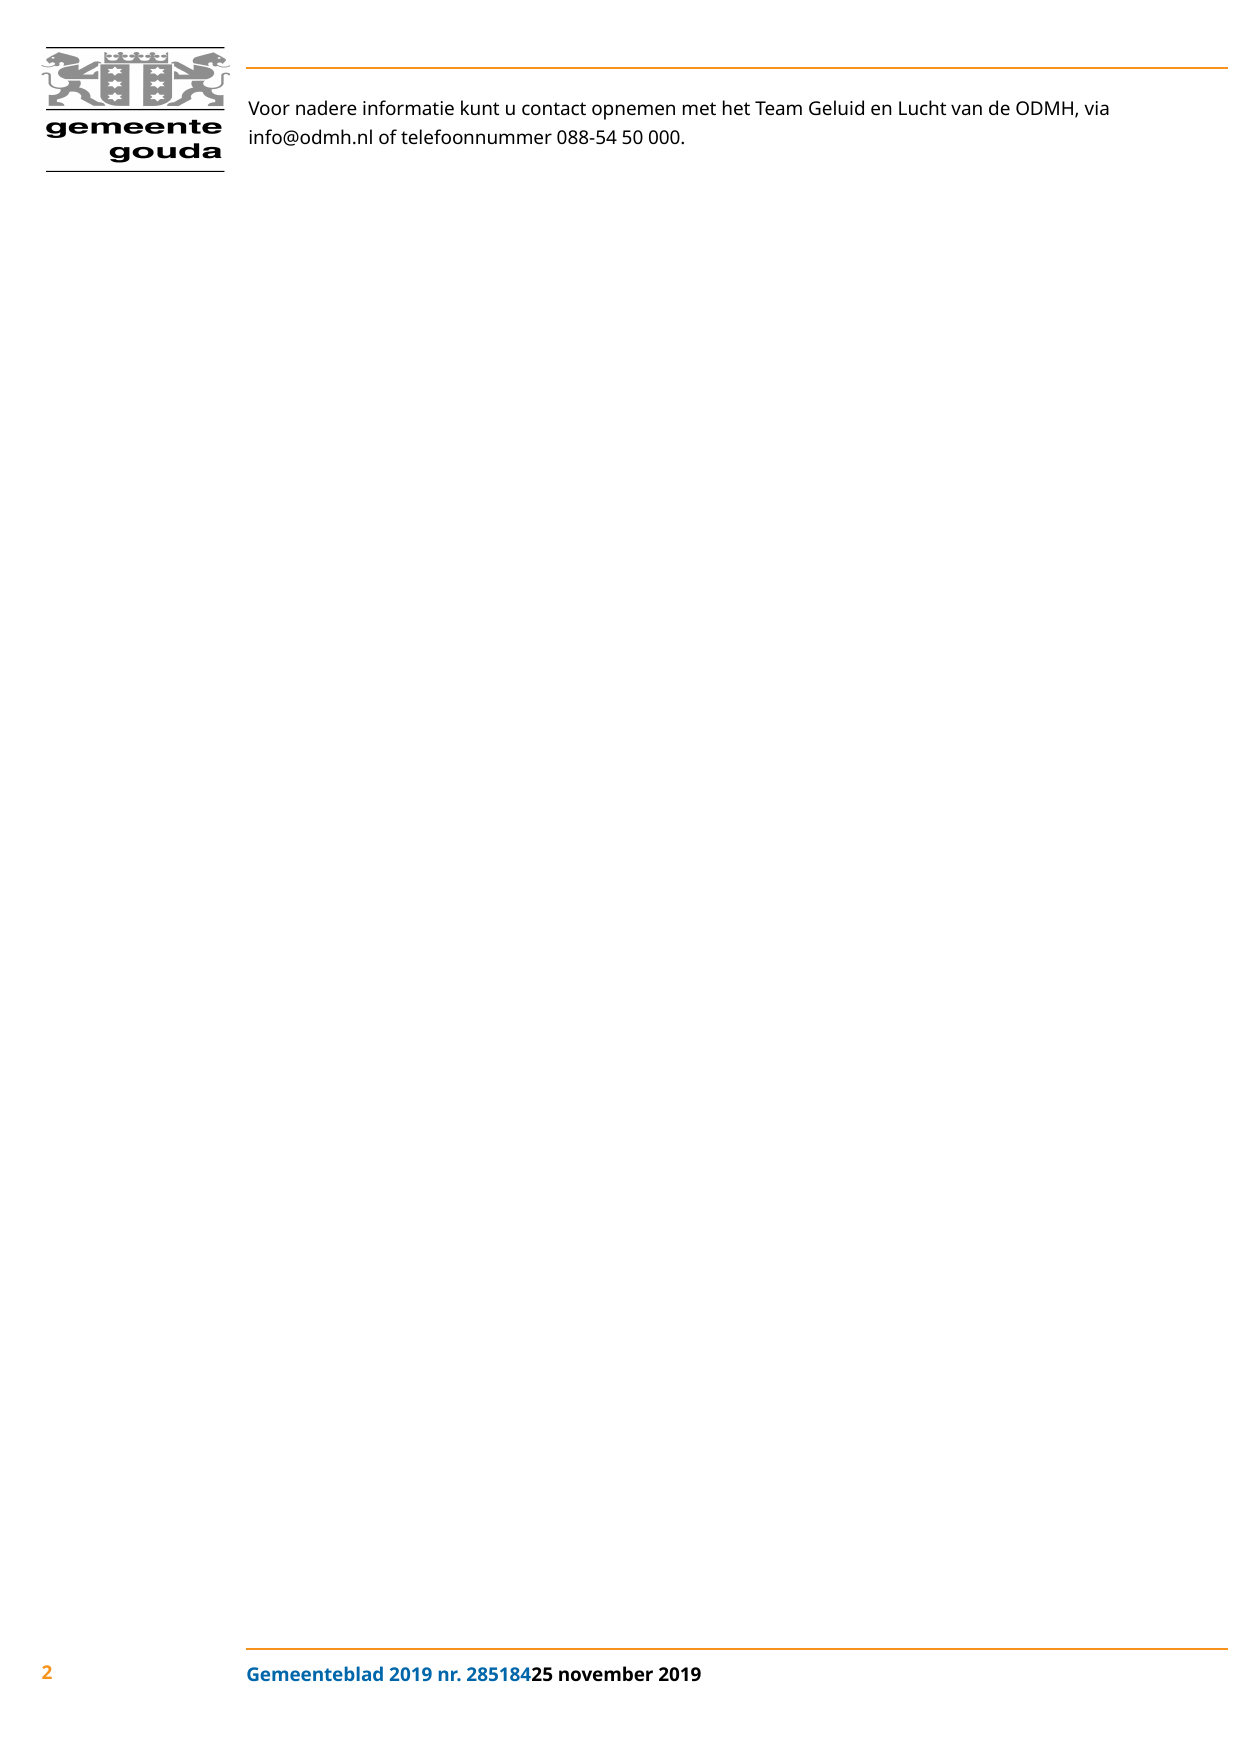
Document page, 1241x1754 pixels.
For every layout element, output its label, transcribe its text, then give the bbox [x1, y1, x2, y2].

picture [41, 47, 231, 172]
text Voor nadere informatie kunt u contact opnemen met het Team Geluid en Lucht van de ODMH, via info@odmh.nl of telefoonnummer 088-54 50 000. [248, 95, 1152, 150]
